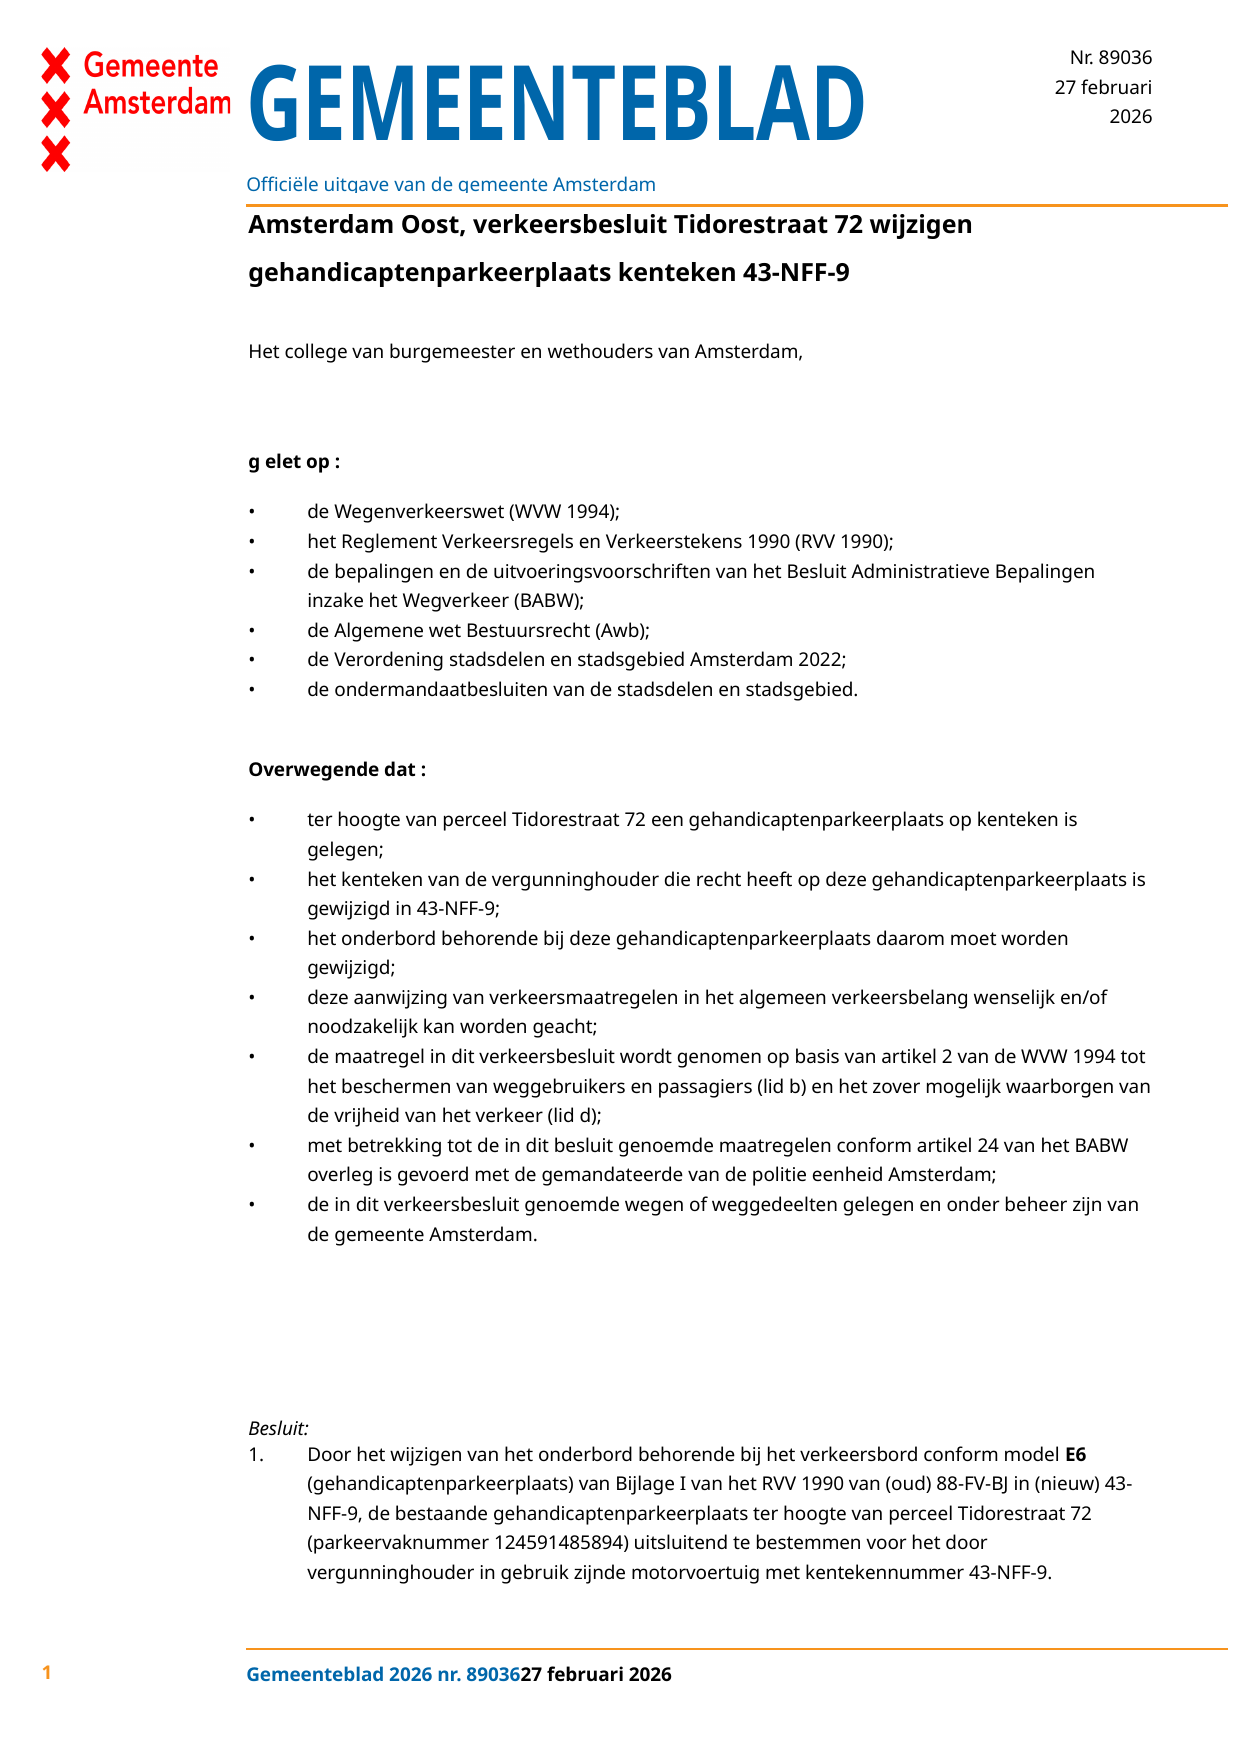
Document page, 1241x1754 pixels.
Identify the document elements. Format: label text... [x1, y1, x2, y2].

text Overwegende dat : [248, 756, 1152, 782]
list de Wegenverkeerswet (WVW 1994); [248, 499, 1152, 524]
list de ondermandaatbesluiten van de stadsdelen en stadsgebied. [248, 676, 1152, 702]
list het kenteken van de vergunninghouder die recht heeft op deze gehandicaptenparkeerplaats is gewijzigd in 43-NFF-9; [248, 866, 1152, 921]
list de in dit verkeersbesluit genoemde wegen of weggedeelten gelegen en onder beheer zijn van de gemeente Amsterdam. [248, 1191, 1152, 1246]
list de bepalingen en de uitvoeringsvoorschriften van het Besluit Administratieve Bepalingen inzake het Wegverkeer (BABW); [248, 558, 1152, 613]
list de maatregel in dit verkeersbesluit wordt genomen op basis van artikel 2 van de WVW 1994 tot het beschermen van weggebruikers en passagiers (lid b) en het zover mogelijk waarborgen van de vrijheid van het verkeer (lid d); [248, 1043, 1152, 1128]
text Besluit: [248, 1415, 1152, 1441]
text Het college van burgemeester en wethouders van Amsterdam, [248, 339, 1152, 364]
picture [41, 47, 231, 172]
list ter hoogte van perceel Tidorestraat 72 een gehandicaptenparkeerplaats op kenteken is gelegen; [248, 807, 1152, 862]
list het Reglement Verkeersregels en Verkeerstekens 1990 (RVV 1990); [248, 528, 1152, 554]
list Door het wijzigen van het onderbord behorende bij het verkeersbord conform model E6 (gehandicaptenparkeerplaats) van Bijlage I van het RVV 1990 van (oud) 88-FV-BJ in (nieuw) 43-NFF-9, de bestaande gehandicaptenparkeerplaats ter hoogte van perceel Tidorestraat 72 (parkeervaknummer 124591485894) uitsluitend te bestemmen voor het door vergunninghouder in gebruik zijnde motorvoertuig met kentekennummer 43-NFF-9. [248, 1441, 1152, 1585]
list deze aanwijzing van verkeersmaatregelen in het algemeen verkeersbelang wenselijk en/of noodzakelijk kan worden geacht; [248, 984, 1152, 1039]
list met betrekking tot de in dit besluit genoemde maatregelen conform artikel 24 van het BABW overleg is gevoerd met de gemandateerde van de politie eenheid Amsterdam; [248, 1132, 1152, 1187]
list het onderbord behorende bij deze gehandicaptenparkeerplaats daarom moet worden gewijzigd; [248, 925, 1152, 980]
list de Verordening stadsdelen en stadsgebied Amsterdam 2022; [248, 647, 1152, 672]
list de Algemene wet Bestuursrecht (Awb); [248, 617, 1152, 643]
text g elet op : [248, 448, 1152, 474]
text Amsterdam Oost, verkeersbesluit Tidorestraat 72 wijzigen gehandicaptenparkeerplaats kenteken 43-NFF-9 [248, 207, 1152, 288]
